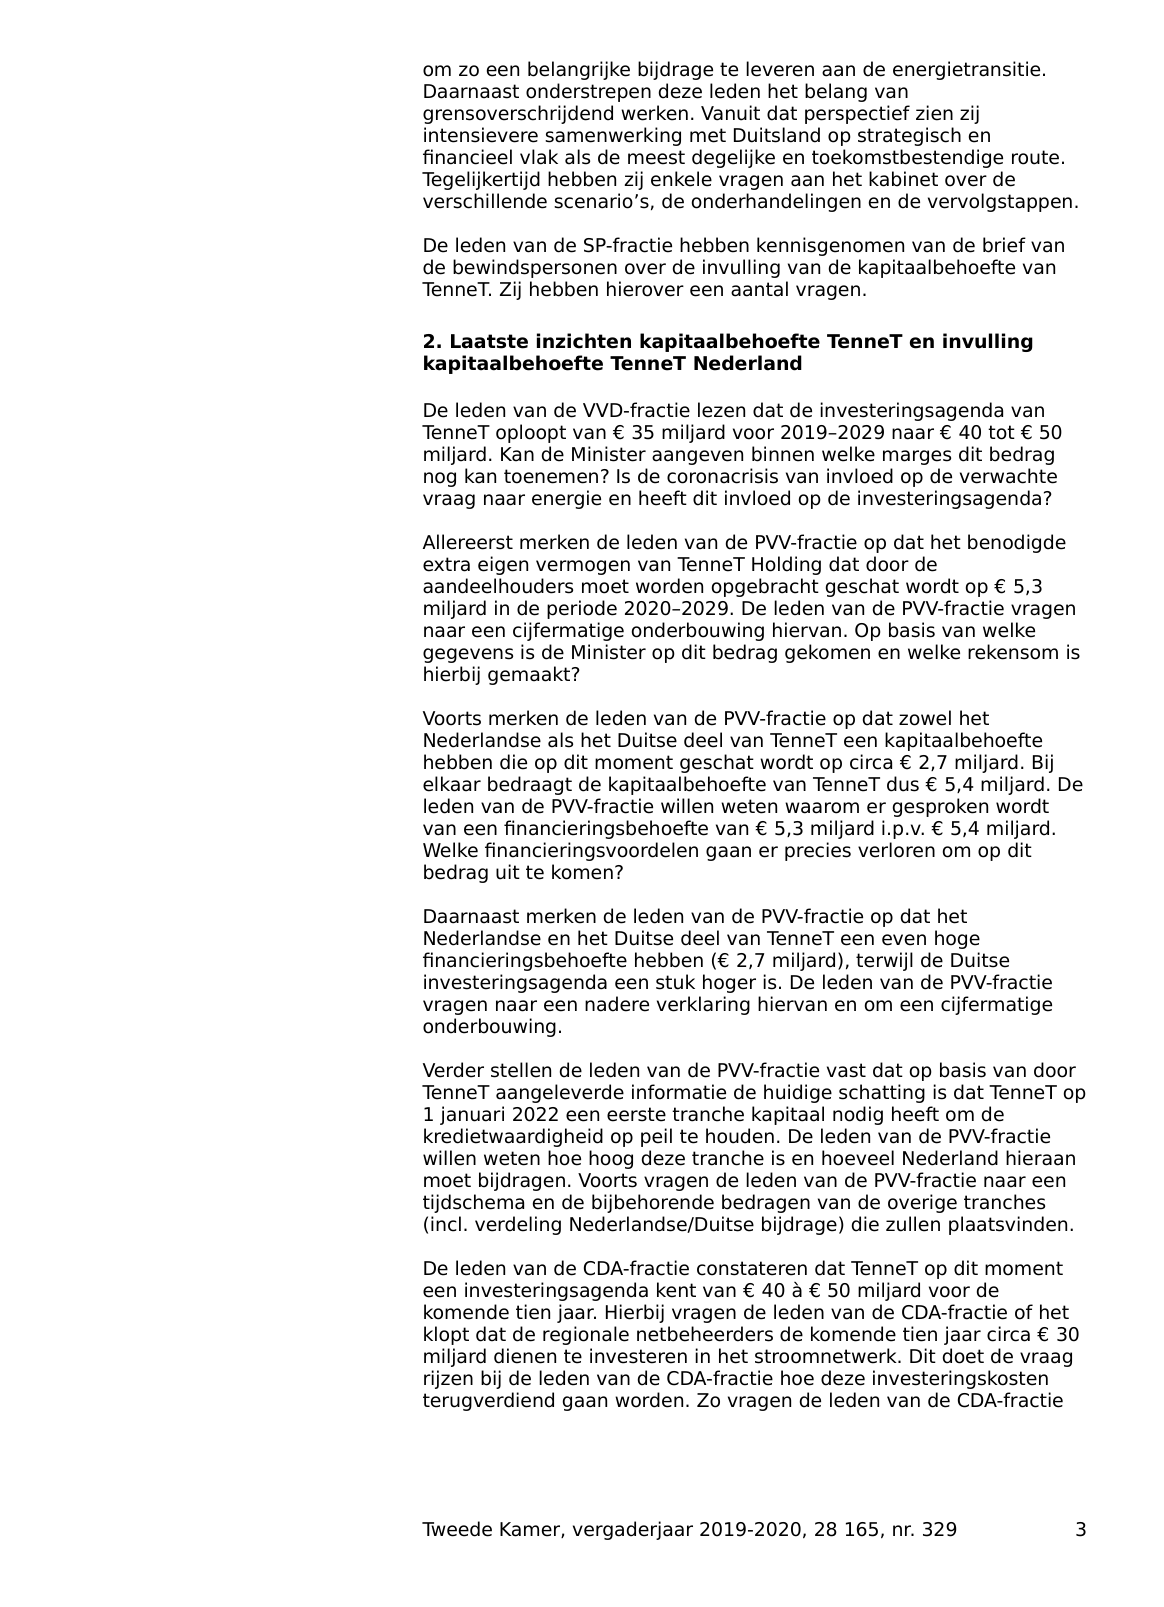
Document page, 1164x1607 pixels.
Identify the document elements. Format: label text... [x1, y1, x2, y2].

text Verder stellen de leden van de PVV-fractie vast dat op basis van door TenneT aangeleverde informatie de huidige schatting is dat TenneT op 1 januari 2022 een eerste tranche kapitaal nodig heeft om de kredietwaardigheid op peil te houden. De leden van de PVV-fractie willen weten hoe hoog deze tranche is en hoeveel Nederland hieraan moet bijdragen. Voorts vragen de leden van de PVV-fractie naar een tijdschema en de bijbehorende bedragen van de overige tranches (incl. verdeling Nederlandse/Duitse bijdrage) die zullen plaatsvinden. [422, 1060, 1087, 1236]
text om zo een belangrijke bijdrage te leveren aan de energietransitie. Daarnaast onderstrepen deze leden het belang van grensoverschrijdend werken. Vanuit dat perspectief zien zij intensievere samenwerking met Duitsland op strategisch en financieel vlak als de meest degelijke en toekomstbestendige route. Tegelijkertijd hebben zij enkele vragen aan het kabinet over de verschillende scenario’s, de onderhandelingen en de vervolgstappen. [422, 59, 1087, 213]
text De leden van de SP-fractie hebben kennisgenomen van de brief van de bewindspersonen over de invulling van de kapitaalbehoefte van TenneT. Zij hebben hierover een aantal vragen. [422, 235, 1087, 301]
text Allereerst merken de leden van de PVV-fractie op dat het benodigde extra eigen vermogen van TenneT Holding dat door de aandeelhouders moet worden opgebracht geschat wordt op € 5,3 miljard in de periode 2020–2029. De leden van de PVV-fractie vragen naar een cijfermatige onderbouwing hiervan. Op basis van welke gegevens is de Minister op dit bedrag gekomen en welke rekensom is hierbij gemaakt? [422, 532, 1087, 686]
text De leden van de VVD-fractie lezen dat de investeringsagenda van TenneT oploopt van € 35 miljard voor 2019–2029 naar € 40 tot € 50 miljard. Kan de Minister aangeven binnen welke marges dit bedrag nog kan toenemen? Is de coronacrisis van invloed op de verwachte vraag naar energie en heeft dit invloed op de investeringsagenda? [422, 400, 1087, 510]
subtitle 2. Laatste inzichten kapitaalbehoefte TenneT en invulling kapitaalbehoefte TenneT Nederland [422, 331, 1087, 375]
text De leden van de CDA-fractie constateren dat TenneT op dit moment een investeringsagenda kent van € 40 à € 50 miljard voor de komende tien jaar. Hierbij vragen de leden van de CDA-fractie of het klopt dat de regionale netbeheerders de komende tien jaar circa € 30 miljard dienen te investeren in het stroomnetwerk. Dit doet de vraag rijzen bij de leden van de CDA-fractie hoe deze investeringskosten terugverdiend gaan worden. Zo vragen de leden van de CDA-fractie [422, 1258, 1087, 1412]
text Voorts merken de leden van de PVV-fractie op dat zowel het Nederlandse als het Duitse deel van TenneT een kapitaalbehoefte hebben die op dit moment geschat wordt op circa € 2,7 miljard. Bij elkaar bedraagt de kapitaalbehoefte van TenneT dus € 5,4 miljard. De leden van de PVV-fractie willen weten waarom er gesproken wordt van een financieringsbehoefte van € 5,3 miljard i.p.v. € 5,4 miljard. Welke financieringsvoordelen gaan er precies verloren om op dit bedrag uit te komen? [422, 708, 1087, 884]
text Daarnaast merken de leden van de PVV-fractie op dat het Nederlandse en het Duitse deel van TenneT een even hoge financieringsbehoefte hebben (€ 2,7 miljard), terwijl de Duitse investeringsagenda een stuk hoger is. De leden van de PVV-fractie vragen naar een nadere verklaring hiervan en om een cijfermatige onderbouwing. [422, 906, 1087, 1038]
